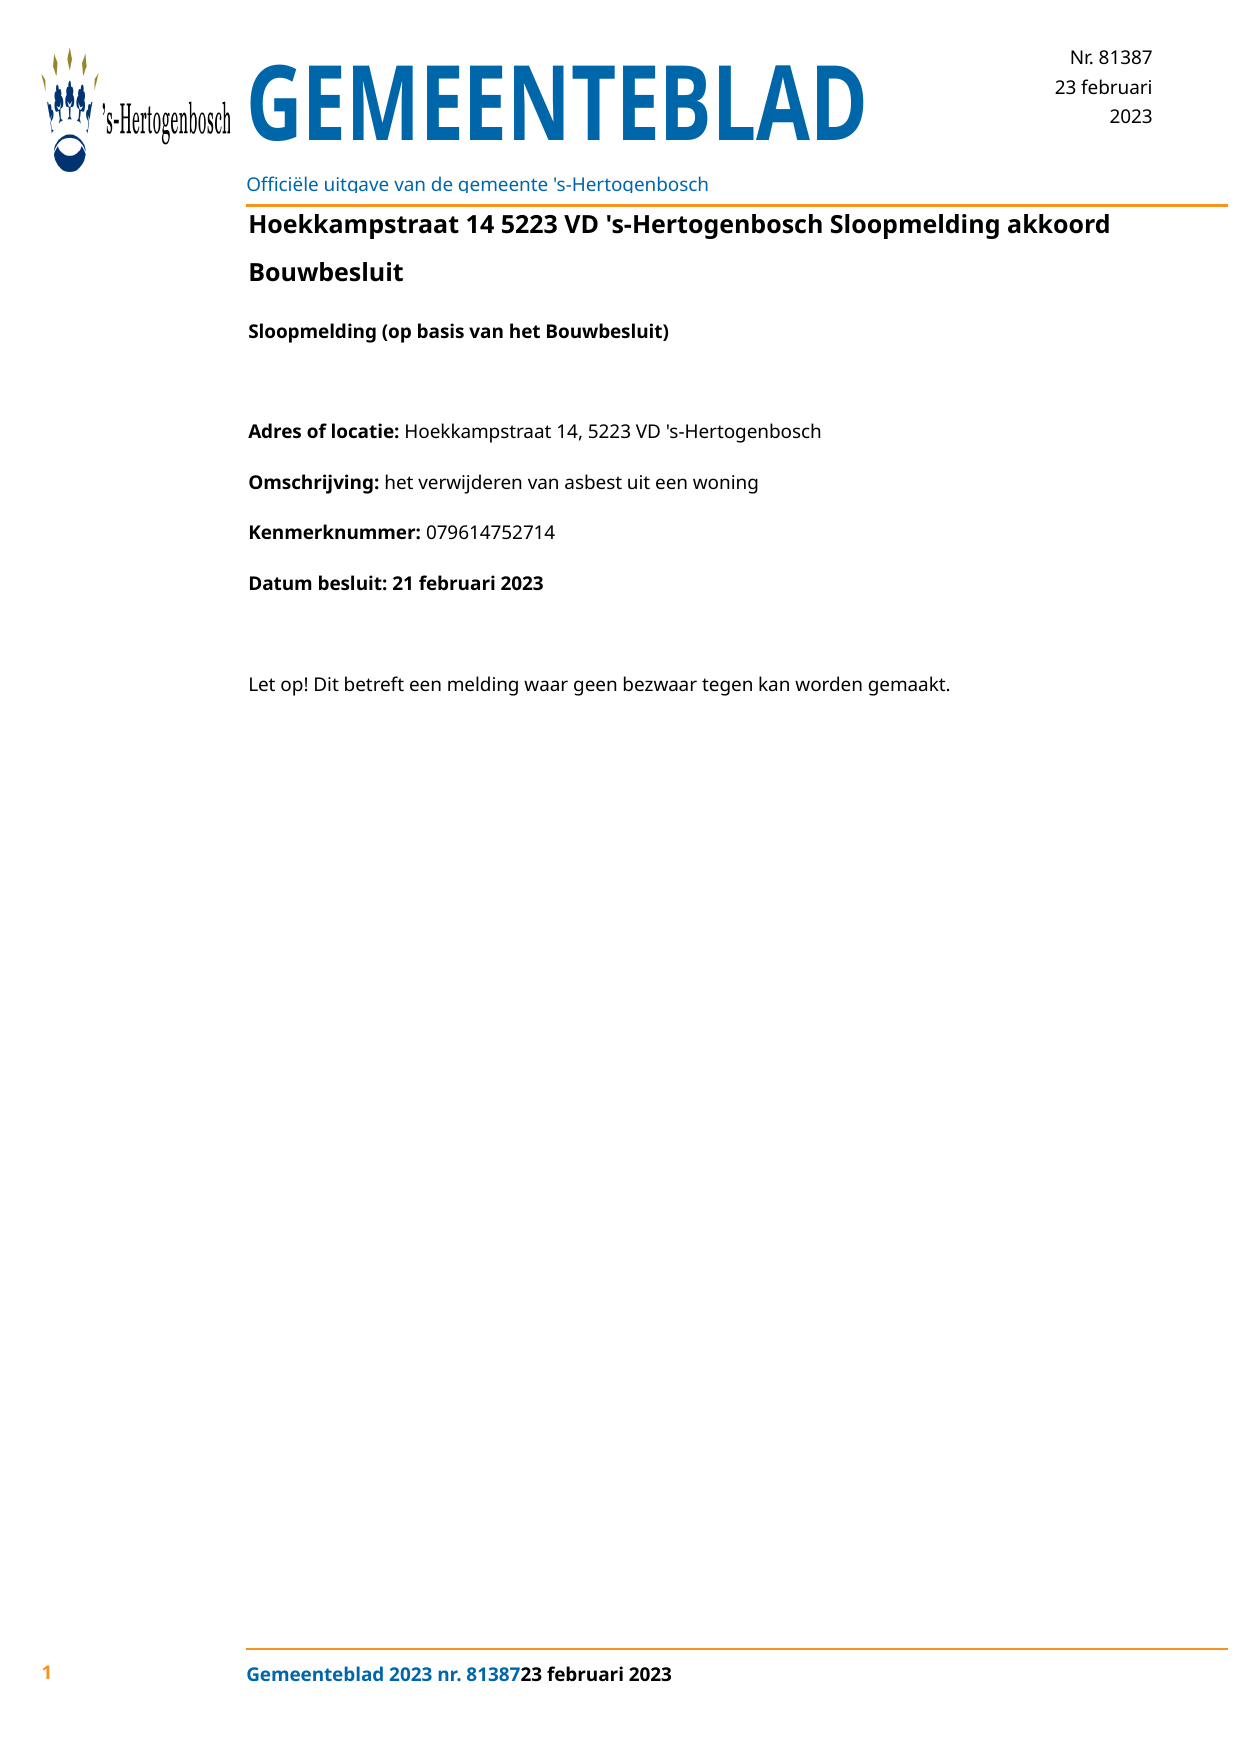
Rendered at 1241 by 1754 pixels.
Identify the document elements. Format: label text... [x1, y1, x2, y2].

text Omschrijving: het verwijderen van asbest uit een woning [248, 469, 1152, 495]
text Datum besluit: 21 februari 2023 [248, 570, 1152, 596]
text Kenmerknummer: 079614752714 [248, 519, 1152, 545]
picture [41, 47, 231, 172]
text Let op! Dit betreft een melding waar geen bezwaar tegen kan worden gemaakt. [248, 671, 1152, 697]
text Adres of locatie: Hoekkampstraat 14, 5223 VD 's-Hertogenbosch [248, 419, 1152, 444]
text Hoekkampstraat 14 5223 VD 's-Hertogenbosch Sloopmelding akkoord Bouwbesluit [248, 207, 1152, 288]
text Sloopmelding (op basis van het Bouwbesluit) [248, 318, 1152, 344]
